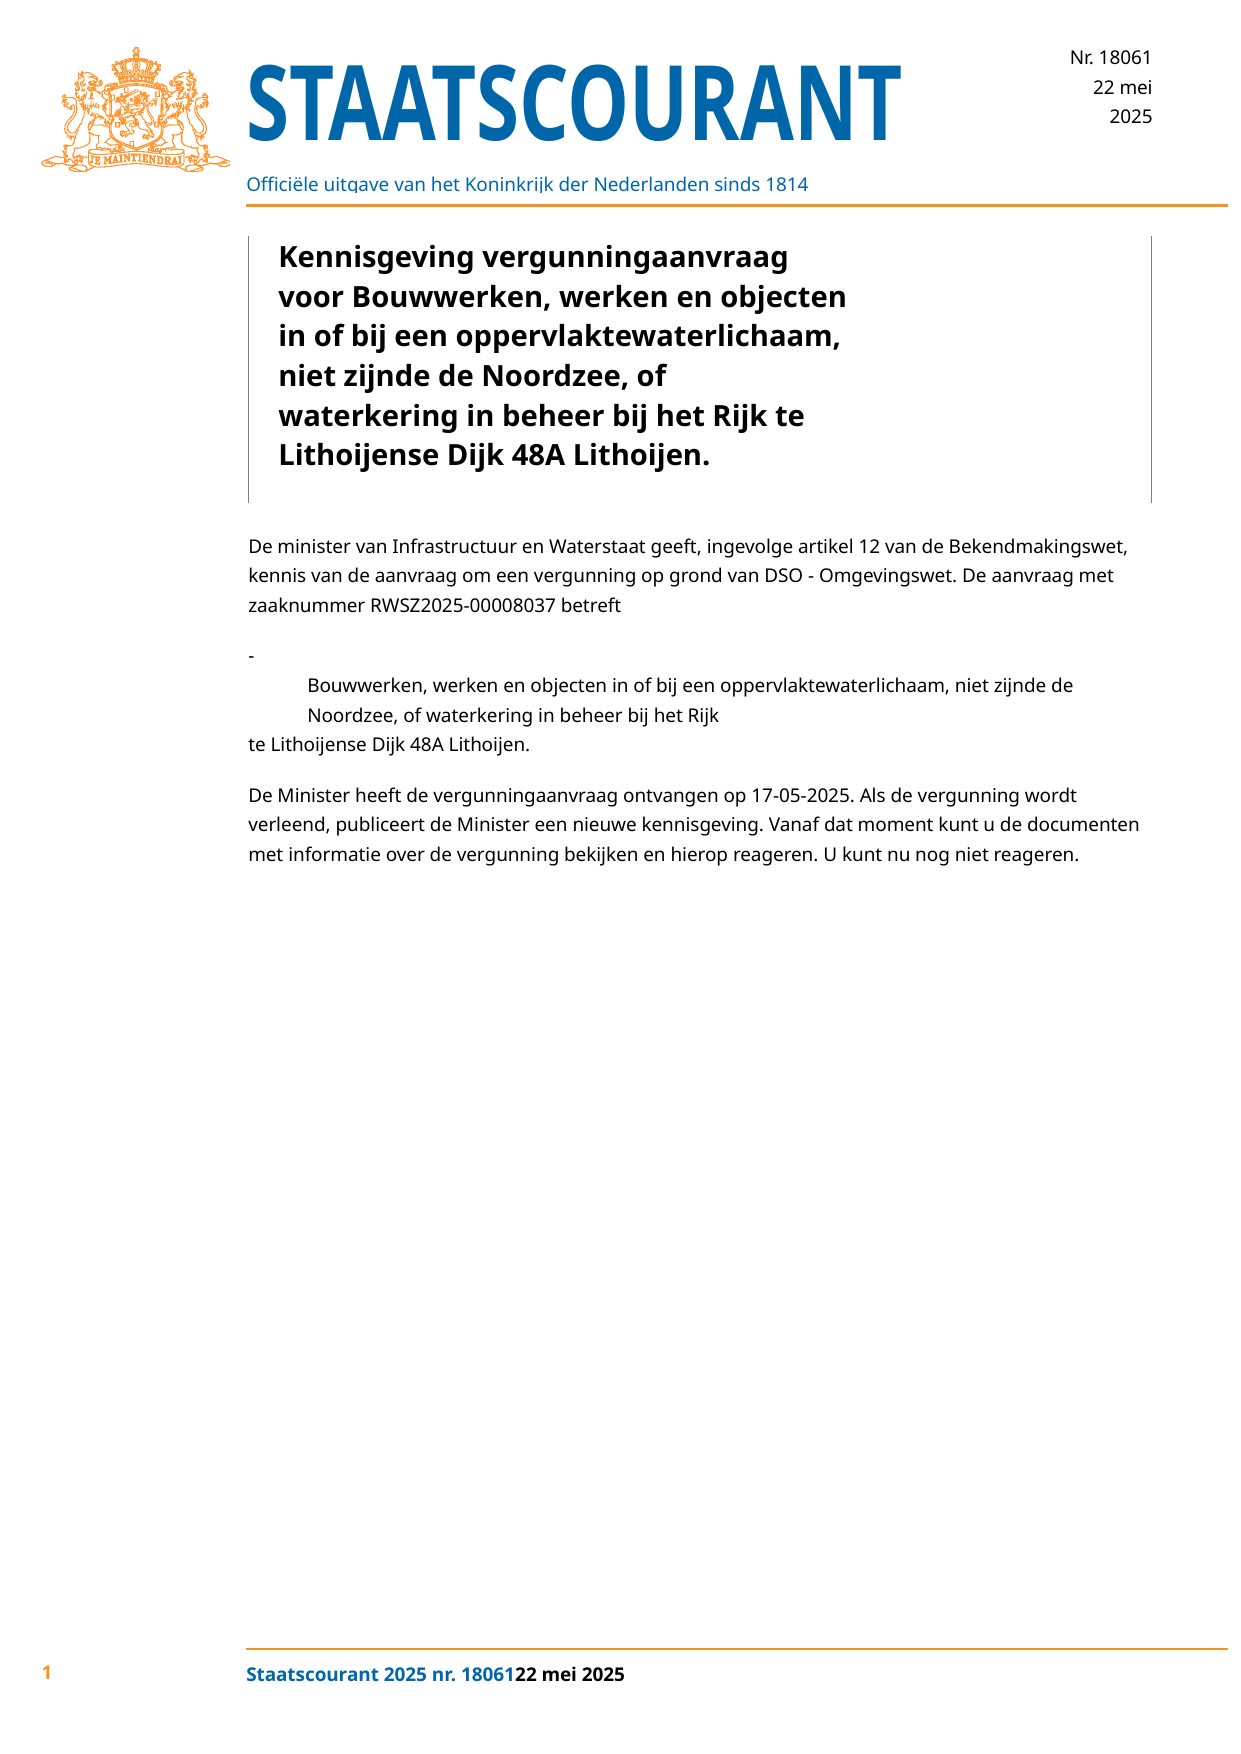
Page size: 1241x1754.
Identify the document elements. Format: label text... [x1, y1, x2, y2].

table_header Kennisgeving vergunningaanvraag voor Bouwwerken, werken en objecten in of bij een oppervlaktewaterlichaam, niet zijnde de Noordzee, of waterkering in beheer bij het Rijk te Lithoijense Dijk 48A Lithoijen. [249, 236, 850, 503]
text De minister van Infrastructuur en Waterstaat geeft, ingevolge artikel 12 van de Bekendmakingswet, kennis van de aanvraag om een vergunning op grond van DSO - Omgevingswet. De aanvraag met zaaknummer RWSZ2025-00008037 betreft [248, 533, 1152, 618]
picture [912, 236, 1090, 414]
picture [41, 47, 231, 172]
text te Lithoijense Dijk 48A Lithoijen. [248, 731, 1152, 757]
table_header [850, 414, 1151, 503]
list Bouwwerken, werken en objecten in of bij een oppervlaktewaterlichaam, niet zijnde de Noordzee, of waterkering in beheer bij het Rijk [248, 672, 1152, 727]
text De Minister heeft de vergunningaanvraag ontvangen op 17-05-2025. Als de vergunning wordt verleend, publiceert de Minister een nieuwe kennisgeving. Vanaf dat moment kunt u de documenten met informatie over de vergunning bekijken en hierop reageren. U kunt nu nog niet reageren. [248, 782, 1152, 867]
table_header [850, 236, 912, 413]
table_header [1090, 236, 1151, 413]
